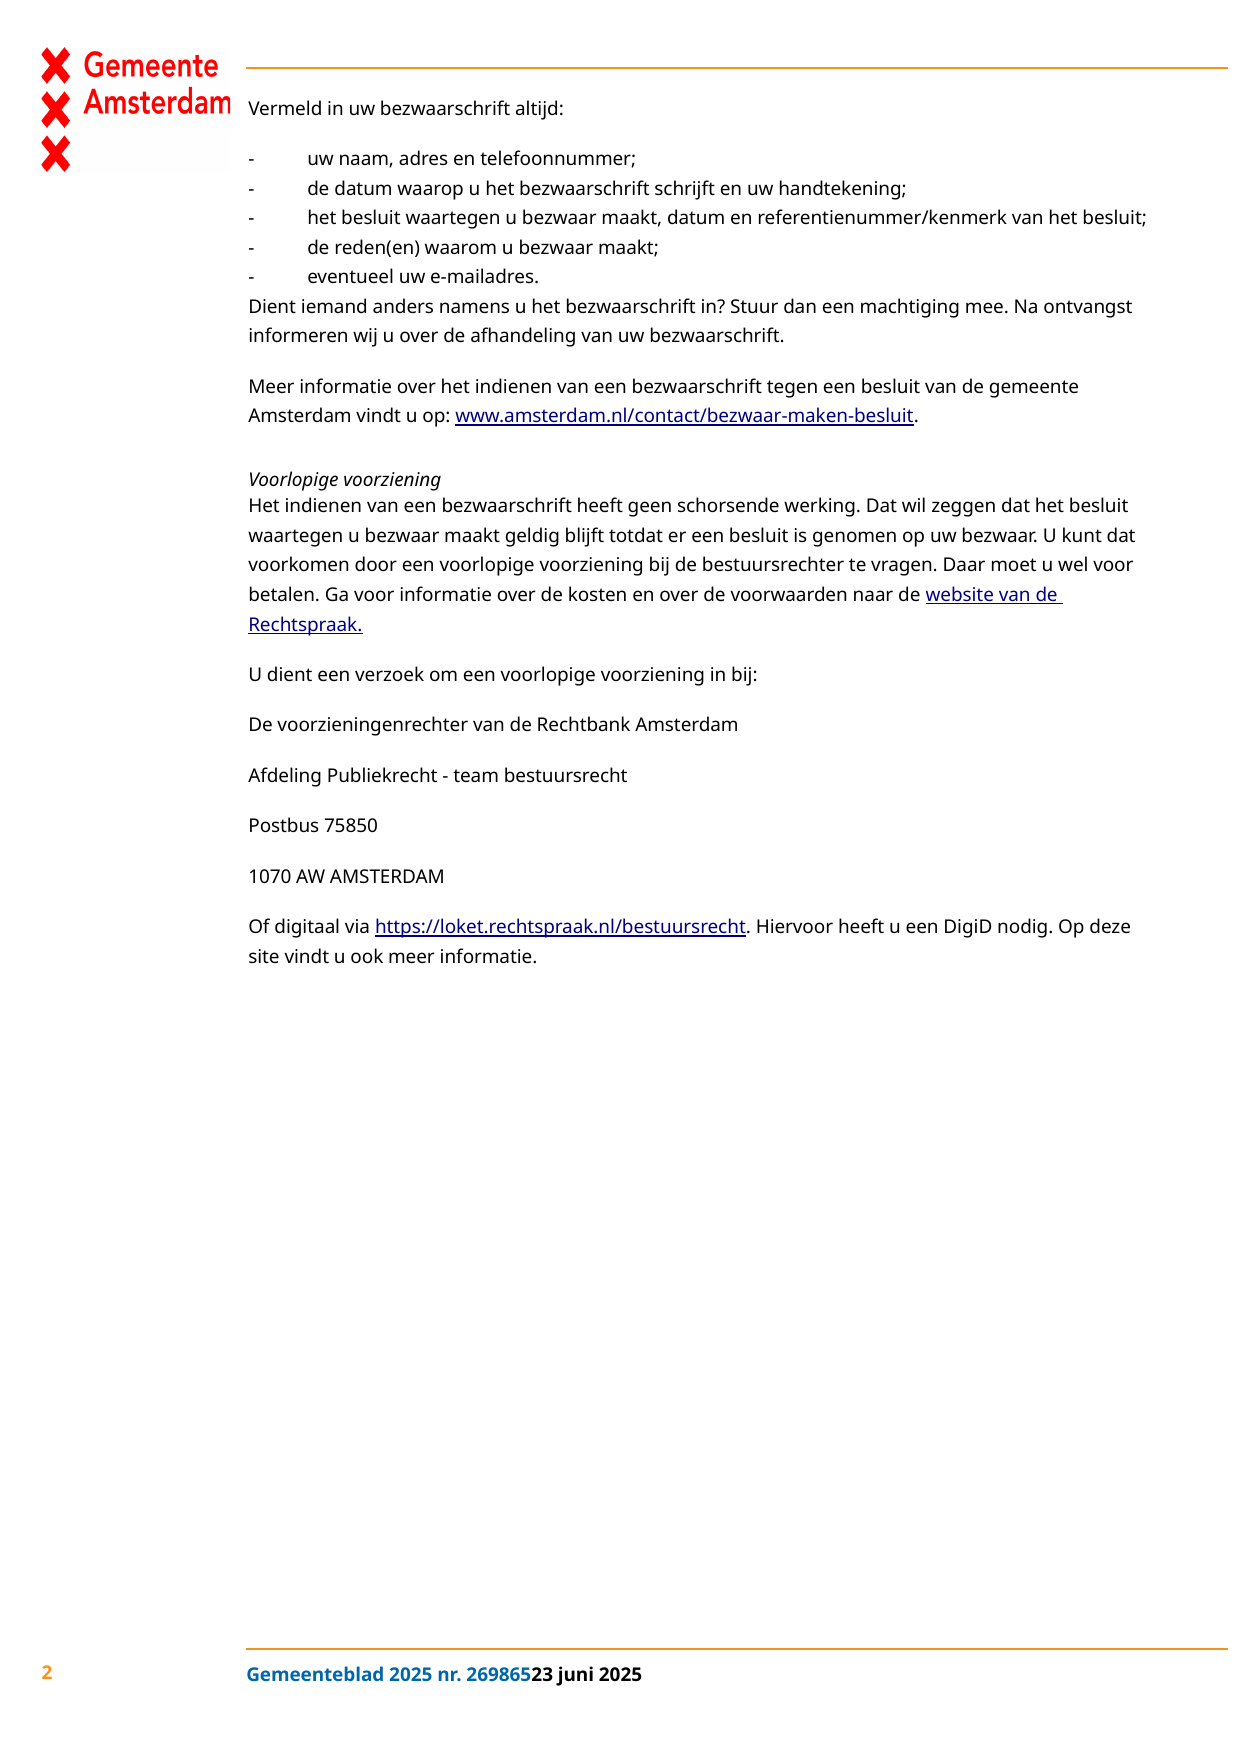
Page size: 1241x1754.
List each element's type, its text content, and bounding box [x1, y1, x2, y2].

list de reden(en) waarom u bezwaar maakt; [248, 234, 1152, 260]
text U dient een verzoek om een voorlopige voorziening in bij: [248, 661, 1152, 687]
text 1070 AW AMSTERDAM [248, 863, 1152, 888]
picture [41, 47, 231, 172]
text Voorlopige voorziening [248, 467, 1152, 492]
list uw naam, adres en telefoonnummer; [248, 145, 1152, 171]
text Afdeling Publiekrecht - team bestuursrecht [248, 762, 1152, 788]
text Of digitaal via https://loket.rechtspraak.nl/bestuursrecht. Hiervoor heeft u een DigiD nodig. Op deze site vindt u ook meer informatie. [248, 913, 1152, 968]
text Het indienen van een bezwaarschrift heeft geen schorsende werking. Dat wil zeggen dat het besluit waartegen u bezwaar maakt geldig blijft totdat er een besluit is genomen op uw bezwaar. U kunt dat voorkomen door een voorlopige voorziening bij de bestuursrechter te vragen. Daar moet u wel voor betalen. Ga voor informatie over de kosten en over de voorwaarden naar de website van de Rechtspraak. [248, 492, 1152, 636]
list het besluit waartegen u bezwaar maakt, datum en referentienummer/kenmerk van het besluit; [248, 204, 1152, 230]
text Postbus 75850 [248, 812, 1152, 838]
text De voorzieningenrechter van de Rechtbank Amsterdam [248, 712, 1152, 737]
text Vermeld in uw bezwaarschrift altijd: [248, 95, 1152, 121]
text Dient iemand anders namens u het bezwaarschrift in? Stuur dan een machtiging mee. Na ontvangst informeren wij u over de afhandeling van uw bezwaarschrift. [248, 293, 1152, 348]
list de datum waarop u het bezwaarschrift schrijft en uw handtekening; [248, 175, 1152, 201]
text Meer informatie over het indienen van een bezwaarschrift tegen een besluit van de gemeente Amsterdam vindt u op: www.amsterdam.nl/contact/bezwaar-maken-besluit. [248, 373, 1152, 428]
list eventueel uw e-mailadres. [248, 263, 1152, 289]
